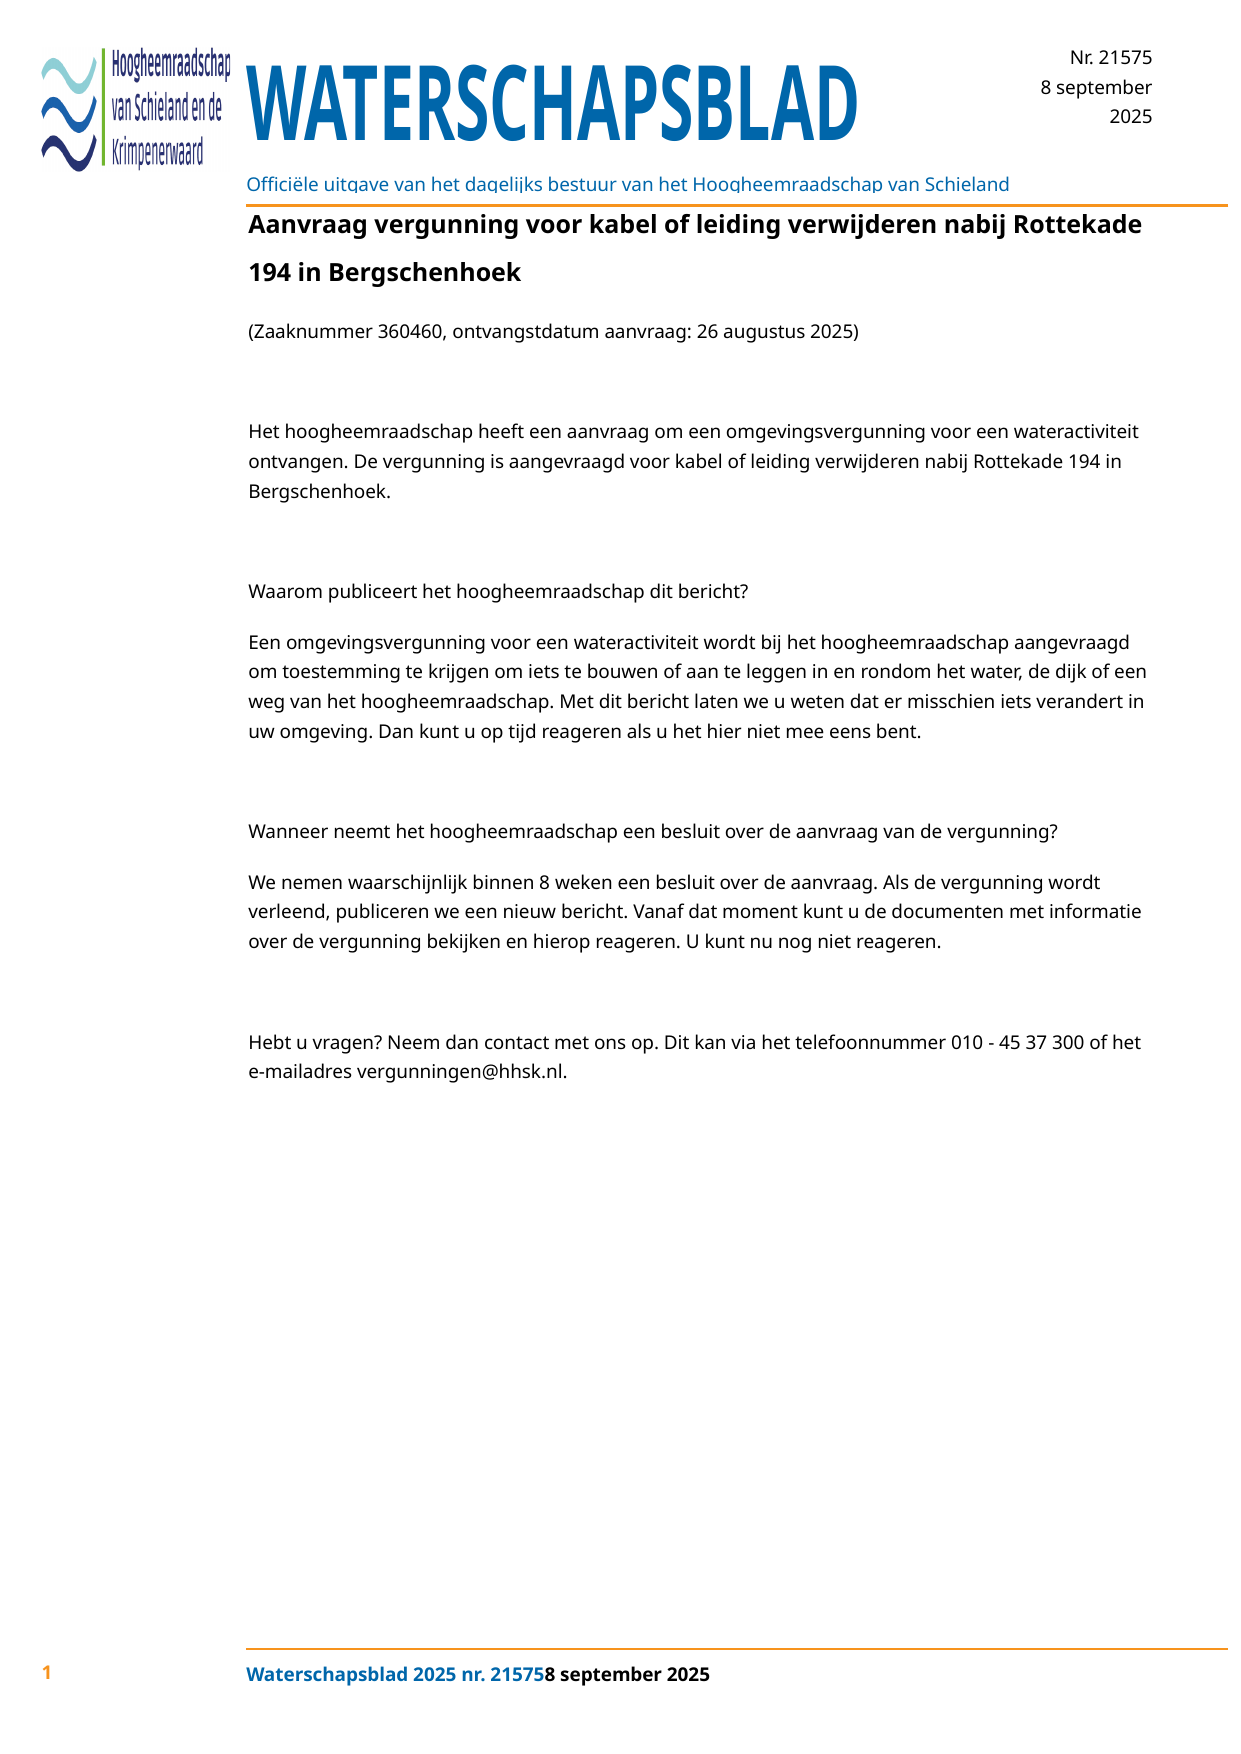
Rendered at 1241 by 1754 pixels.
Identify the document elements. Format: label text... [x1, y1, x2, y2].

picture [41, 47, 231, 172]
text We nemen waarschijnlijk binnen 8 weken een besluit over de aanvraag. Als de vergunning wordt verleend, publiceren we een nieuw bericht. Vanaf dat moment kunt u de documenten met informatie over de vergunning bekijken en hierop reageren. U kunt nu nog niet reageren. [248, 869, 1152, 954]
text (Zaaknummer 360460, ontvangstdatum aanvraag: 26 augustus 2025) [248, 318, 1152, 344]
text Aanvraag vergunning voor kabel of leiding verwijderen nabij Rottekade 194 in Bergschenhoek [248, 207, 1152, 288]
text Hebt u vragen? Neem dan contact met ons op. Dit kan via het telefoonnummer 010 - 45 37 300 of het e-mailadres vergunningen@hhsk.nl. [248, 1029, 1152, 1084]
text Het hoogheemraadschap heeft een aanvraag om een omgevingsvergunning voor een wateractiviteit ontvangen. De vergunning is aangevraagd voor kabel of leiding verwijderen nabij Rottekade 194 in Bergschenhoek. [248, 419, 1152, 504]
text Waarom publiceert het hoogheemraadschap dit bericht? [248, 579, 1152, 604]
text Een omgevingsvergunning voor een wateractiviteit wordt bij het hoogheemraadschap aangevraagd om toestemming te krijgen om iets te bouwen of aan te leggen in en rondom het water, de dijk of een weg van het hoogheemraadschap. Met dit bericht laten we u weten dat er misschien iets verandert in uw omgeving. Dan kunt u op tijd reageren als u het hier niet mee eens bent. [248, 629, 1152, 744]
text Wanneer neemt het hoogheemraadschap een besluit over de aanvraag van de vergunning? [248, 819, 1152, 844]
